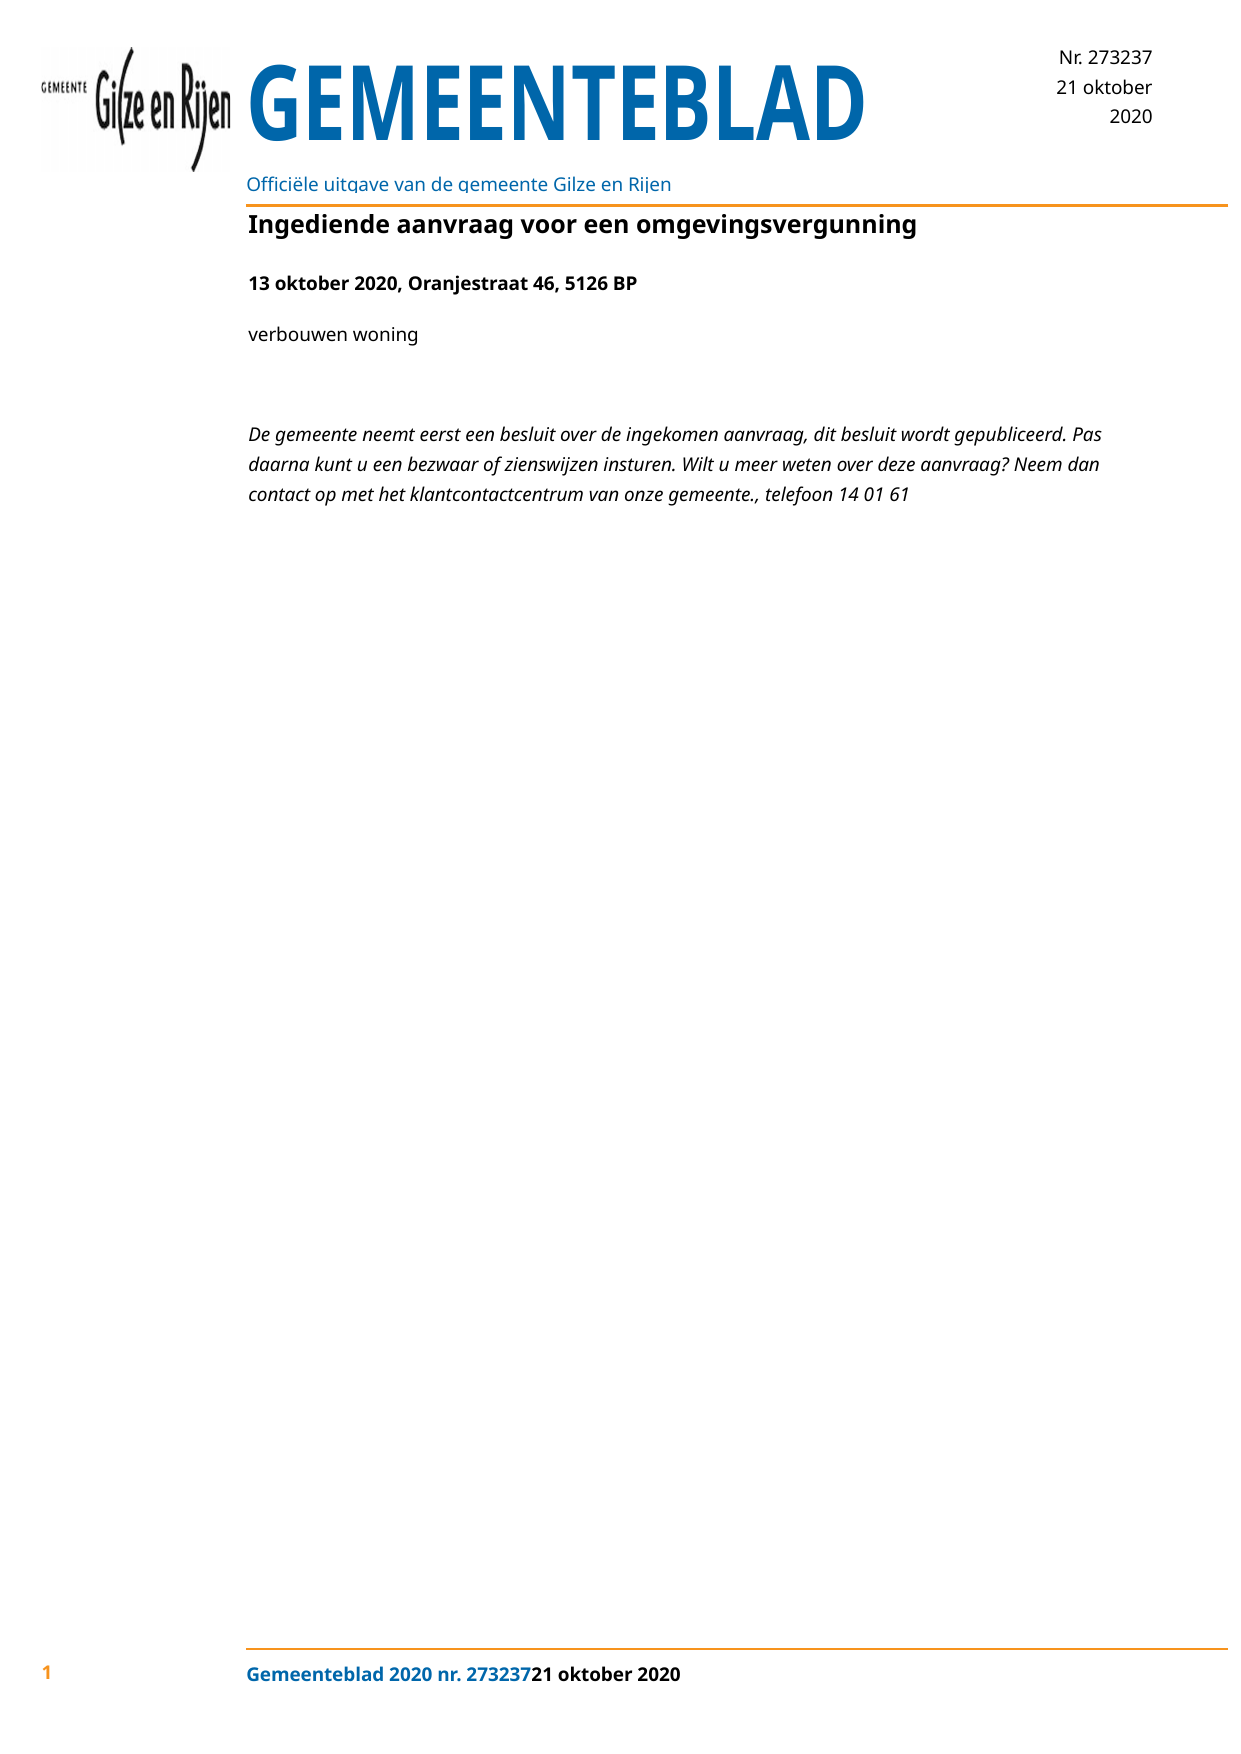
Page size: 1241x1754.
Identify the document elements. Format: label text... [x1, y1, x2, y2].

text 13 oktober 2020, Oranjestraat 46, 5126 BP [248, 270, 1152, 296]
text De gemeente neemt eerst een besluit over de ingekomen aanvraag, dit besluit wordt gepubliceerd. Pas daarna kunt u een bezwaar of zienswijzen insturen. Wilt u meer weten over deze aanvraag? Neem dan contact op met het klantcontactcentrum van onze gemeente., telefoon 14 01 61 [248, 422, 1152, 506]
text Ingediende aanvraag voor een omgevingsvergunning [248, 207, 1152, 241]
text verbouwen woning [248, 321, 1152, 346]
picture [41, 47, 231, 172]
